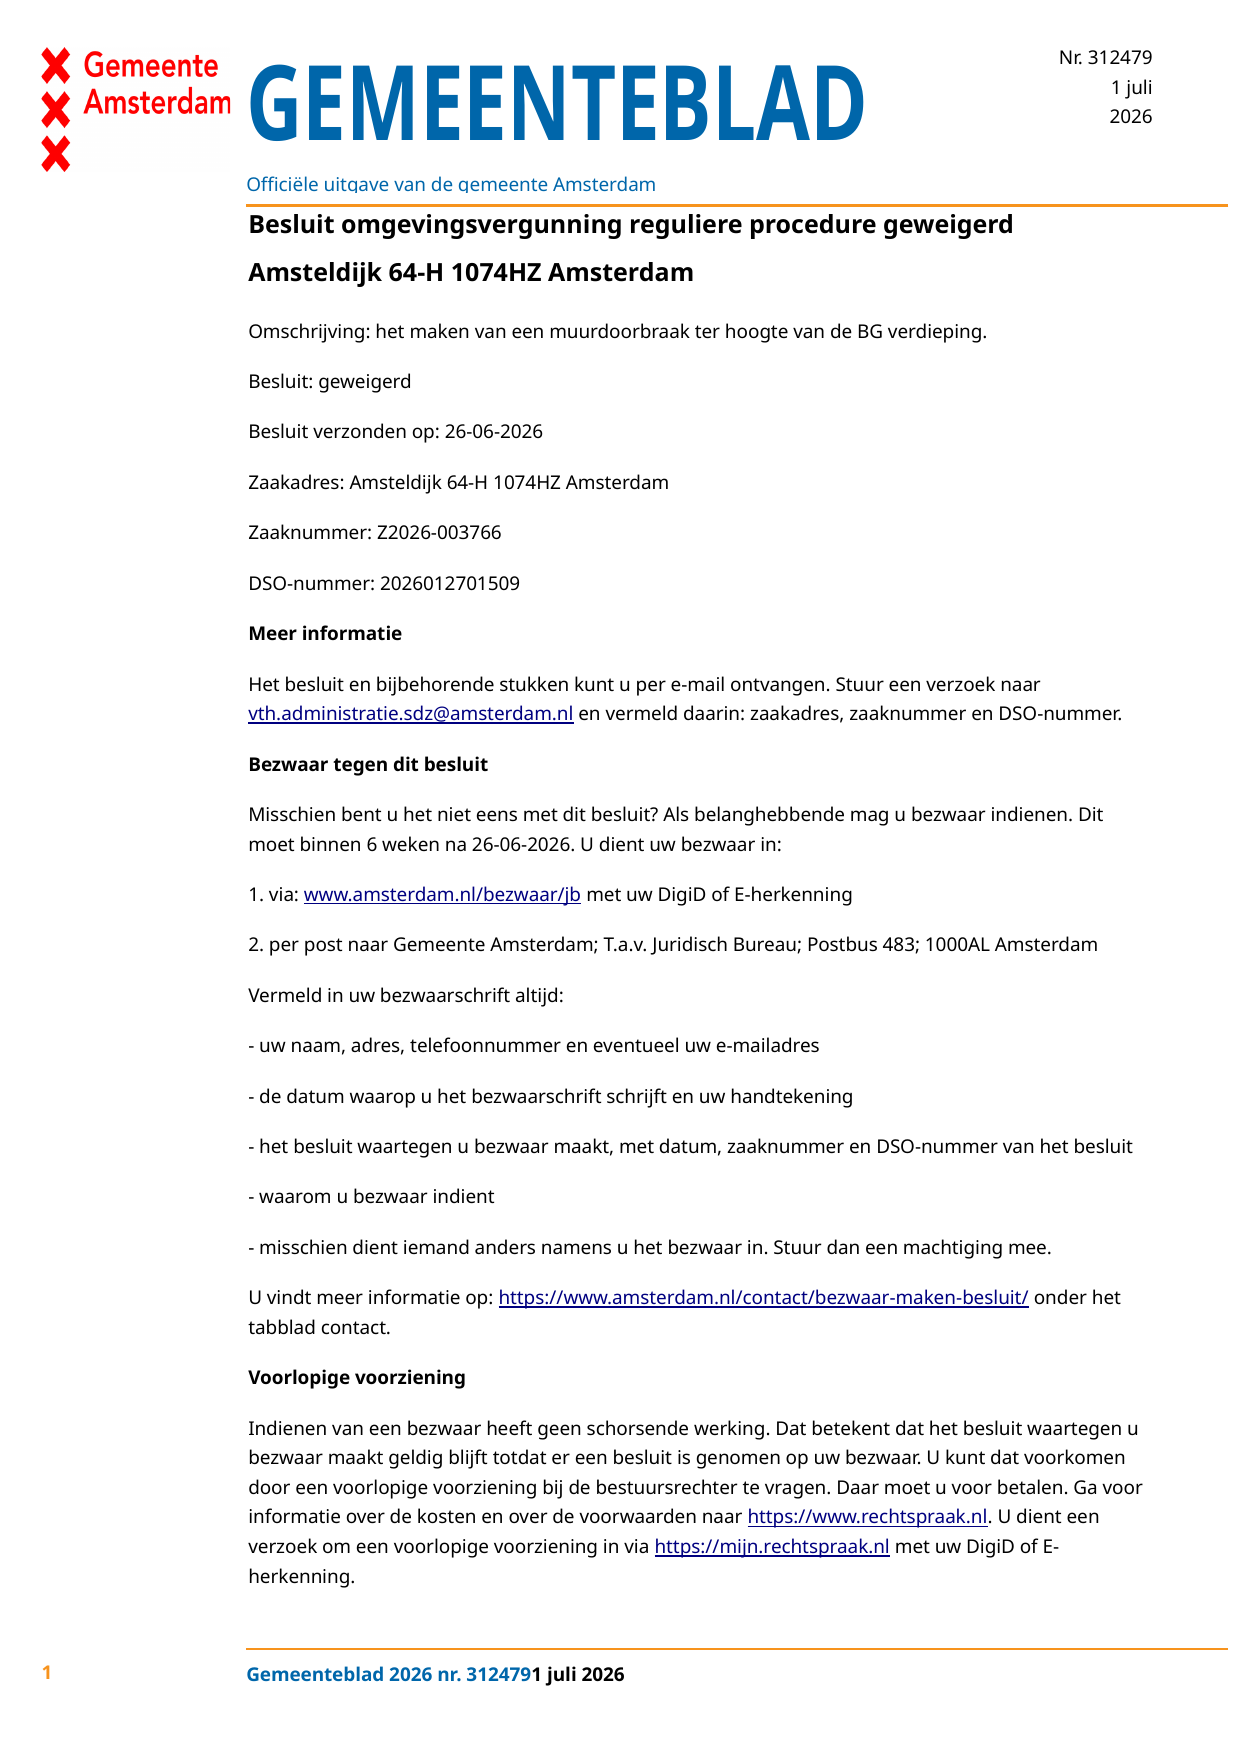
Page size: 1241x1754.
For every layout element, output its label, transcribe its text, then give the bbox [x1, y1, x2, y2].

text Omschrijving: het maken van een muurdoorbraak ter hoogte van de BG verdieping. [248, 318, 1152, 344]
text - het besluit waartegen u bezwaar maakt, met datum, zaaknummer en DSO-nummer van het besluit [248, 1133, 1152, 1159]
text Voorlopige voorziening [248, 1364, 1152, 1390]
text - misschien dient iemand anders namens u het bezwaar in. Stuur dan een machtiging mee. [248, 1234, 1152, 1260]
text Besluit verzonden op: 26-06-2026 [248, 419, 1152, 444]
text Het besluit en bijbehorende stukken kunt u per e-mail ontvangen. Stuur een verzoek naar vth.administratie.sdz@amsterdam.nl en vermeld daarin: zaakadres, zaaknummer en DSO-nummer. [248, 671, 1152, 726]
text Indienen van een bezwaar heeft geen schorsende werking. Dat betekent dat het besluit waartegen u bezwaar maakt geldig blijft totdat er een besluit is genomen op uw bezwaar. U kunt dat voorkomen door een voorlopige voorziening bij de bestuursrechter te vragen. Daar moet u voor betalen. Ga voor informatie over de kosten en over de voorwaarden naar https://www.rechtspraak.nl. U dient een verzoek om een voorlopige voorziening in via https://mijn.rechtspraak.nl met uw DigiD of E-herkenning. [248, 1415, 1152, 1589]
text 2. per post naar Gemeente Amsterdam; T.a.v. Juridisch Bureau; Postbus 483; 1000AL Amsterdam [248, 932, 1152, 957]
text Vermeld in uw bezwaarschrift altijd: [248, 982, 1152, 1008]
text Zaaknummer: Z2026-003766 [248, 519, 1152, 545]
text 1. via: www.amsterdam.nl/bezwaar/jb met uw DigiD of E-herkenning [248, 881, 1152, 907]
text Besluit: geweigerd [248, 368, 1152, 394]
text - uw naam, adres, telefoonnummer en eventueel uw e-mailadres [248, 1032, 1152, 1058]
text - waarom u bezwaar indient [248, 1184, 1152, 1209]
text - de datum waarop u het bezwaarschrift schrijft en uw handtekening [248, 1083, 1152, 1109]
text Besluit omgevingsvergunning reguliere procedure geweigerd Amsteldijk 64-H 1074HZ Amsterdam [248, 207, 1152, 288]
text Bezwaar tegen dit besluit [248, 751, 1152, 777]
text Misschien bent u het niet eens met dit besluit? Als belanghebbende mag u bezwaar indienen. Dit moet binnen 6 weken na 26-06-2026. U dient uw bezwaar in: [248, 801, 1152, 857]
text Meer informatie [248, 620, 1152, 646]
text DSO-nummer: 2026012701509 [248, 570, 1152, 596]
text Zaakadres: Amsteldijk 64-H 1074HZ Amsterdam [248, 469, 1152, 495]
picture [41, 47, 231, 172]
text U vindt meer informatie op: https://www.amsterdam.nl/contact/bezwaar-maken-besluit/ onder het tabblad contact. [248, 1284, 1152, 1340]
